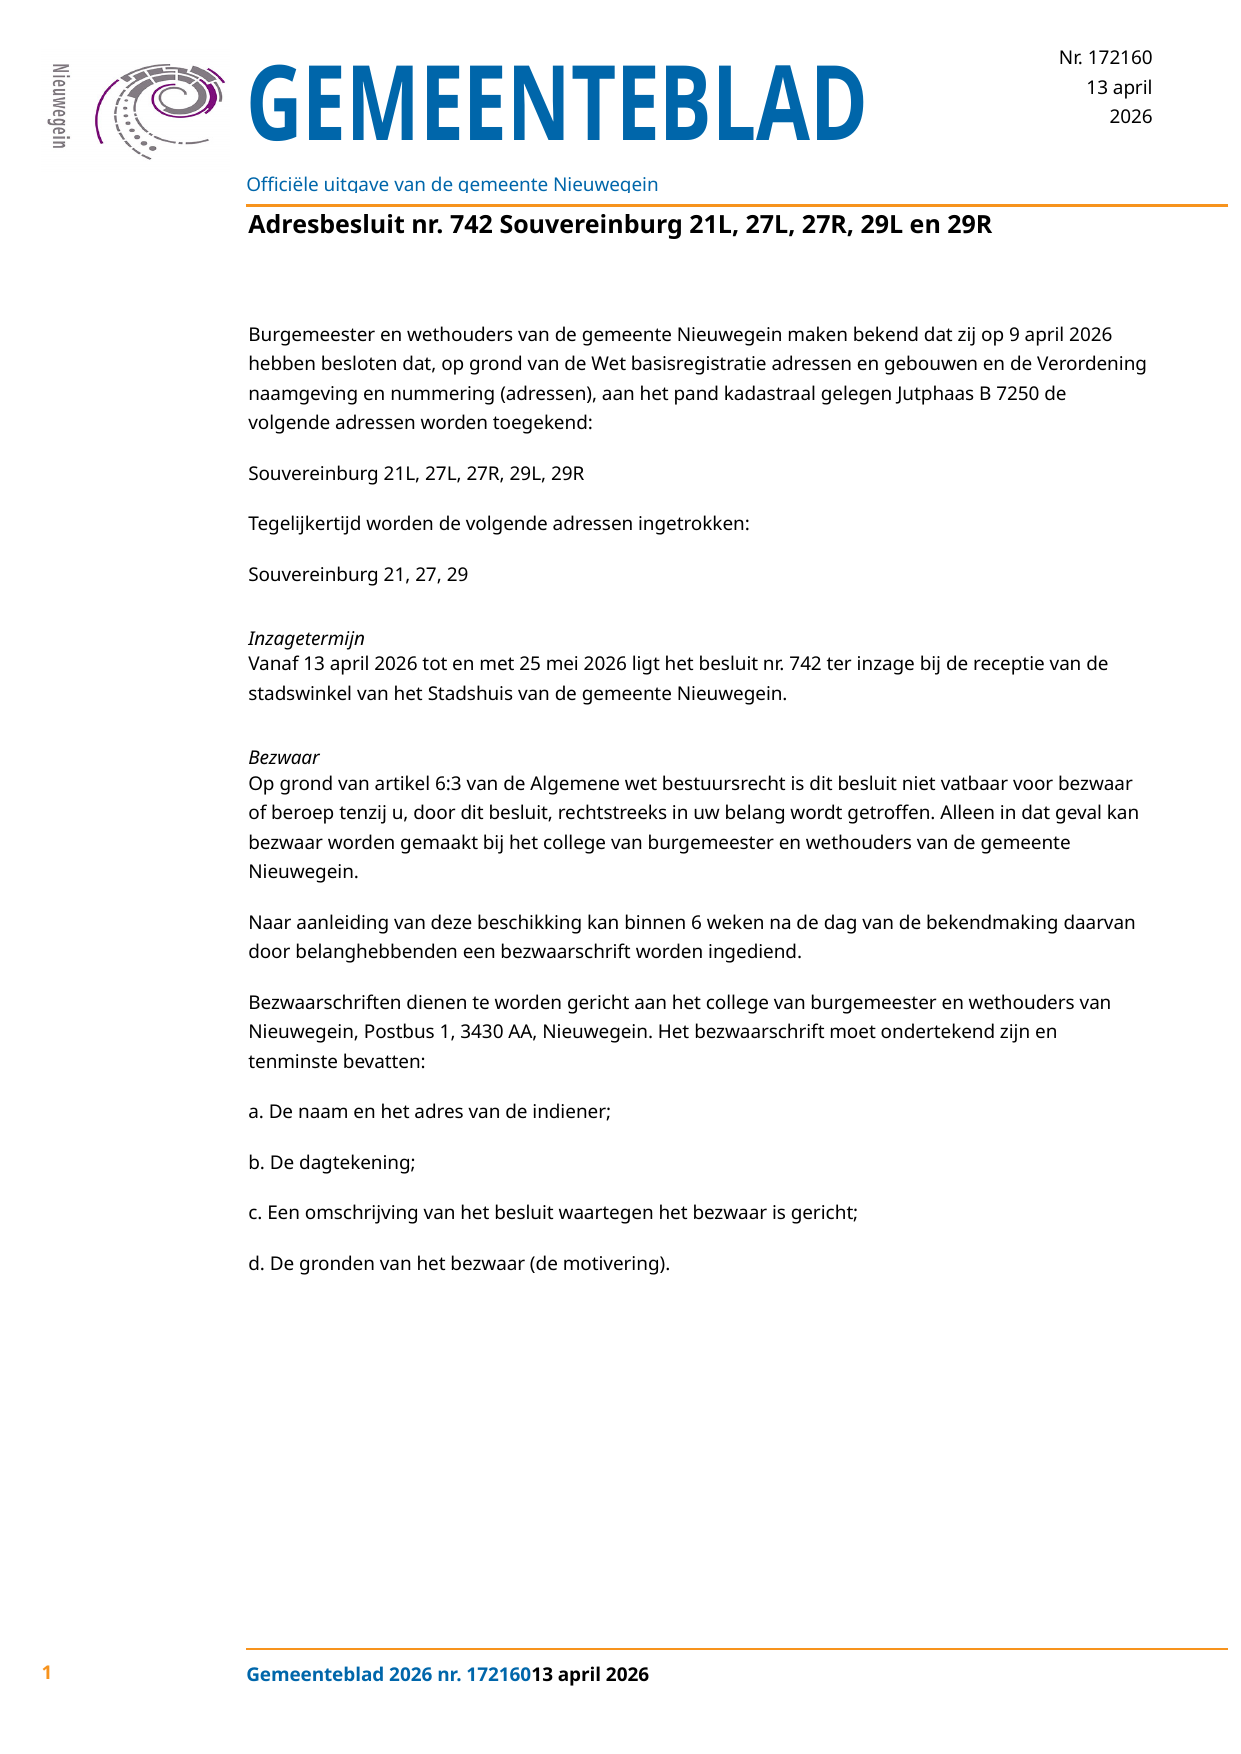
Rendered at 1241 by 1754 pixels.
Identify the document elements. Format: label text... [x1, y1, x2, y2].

text Souvereinburg 21L, 27L, 27R, 29L, 29R [248, 460, 1152, 486]
text Op grond van artikel 6:3 van de Algemene wet bestuursrecht is dit besluit niet vatbaar voor bezwaar of beroep tenzij u, door dit besluit, rechtstreeks in uw belang wordt getroffen. Alleen in dat geval kan bezwaar worden gemaakt bij het college van burgemeester en wethouders van de gemeente Nieuwegein. [248, 770, 1152, 884]
text Bezwaar [248, 744, 1152, 770]
text a. De naam en het adres van de indiener; [248, 1098, 1152, 1124]
text Naar aanleiding van deze beschikking kan binnen 6 weken na de dag van de bekendmaking daarvan door belanghebbenden een bezwaarschrift worden ingediend. [248, 909, 1152, 964]
text Tegelijkertijd worden de volgende adressen ingetrokken: [248, 510, 1152, 536]
picture [41, 47, 231, 172]
text Burgemeester en wethouders van de gemeente Nieuwegein maken bekend dat zij op 9 april 2026 hebben besloten dat, op grond van de Wet basisregistratie adressen en gebouwen en de Verordening naamgeving en nummering (adressen), aan het pand kadastraal gelegen Jutphaas B 7250 de volgende adressen worden toegekend: [248, 321, 1152, 435]
text c. Een omschrijving van het besluit waartegen het bezwaar is gericht; [248, 1199, 1152, 1225]
text b. De dagtekening; [248, 1149, 1152, 1174]
text Bezwaarschriften dienen te worden gericht aan het college van burgemeester en wethouders van Nieuwegein, Postbus 1, 3430 AA, Nieuwegein. Het bezwaarschrift moet ondertekend zijn en tenminste bevatten: [248, 989, 1152, 1074]
text Inzagetermijn [248, 625, 1152, 650]
text Vanaf 13 april 2026 tot en met 25 mei 2026 ligt het besluit nr. 742 ter inzage bij de receptie van de stadswinkel van het Stadshuis van de gemeente Nieuwegein. [248, 650, 1152, 706]
text Adresbesluit nr. 742 Souvereinburg 21L, 27L, 27R, 29L en 29R [248, 207, 1152, 241]
text d. De gronden van het bezwaar (de motivering). [248, 1250, 1152, 1275]
text Souvereinburg 21, 27, 29 [248, 561, 1152, 586]
